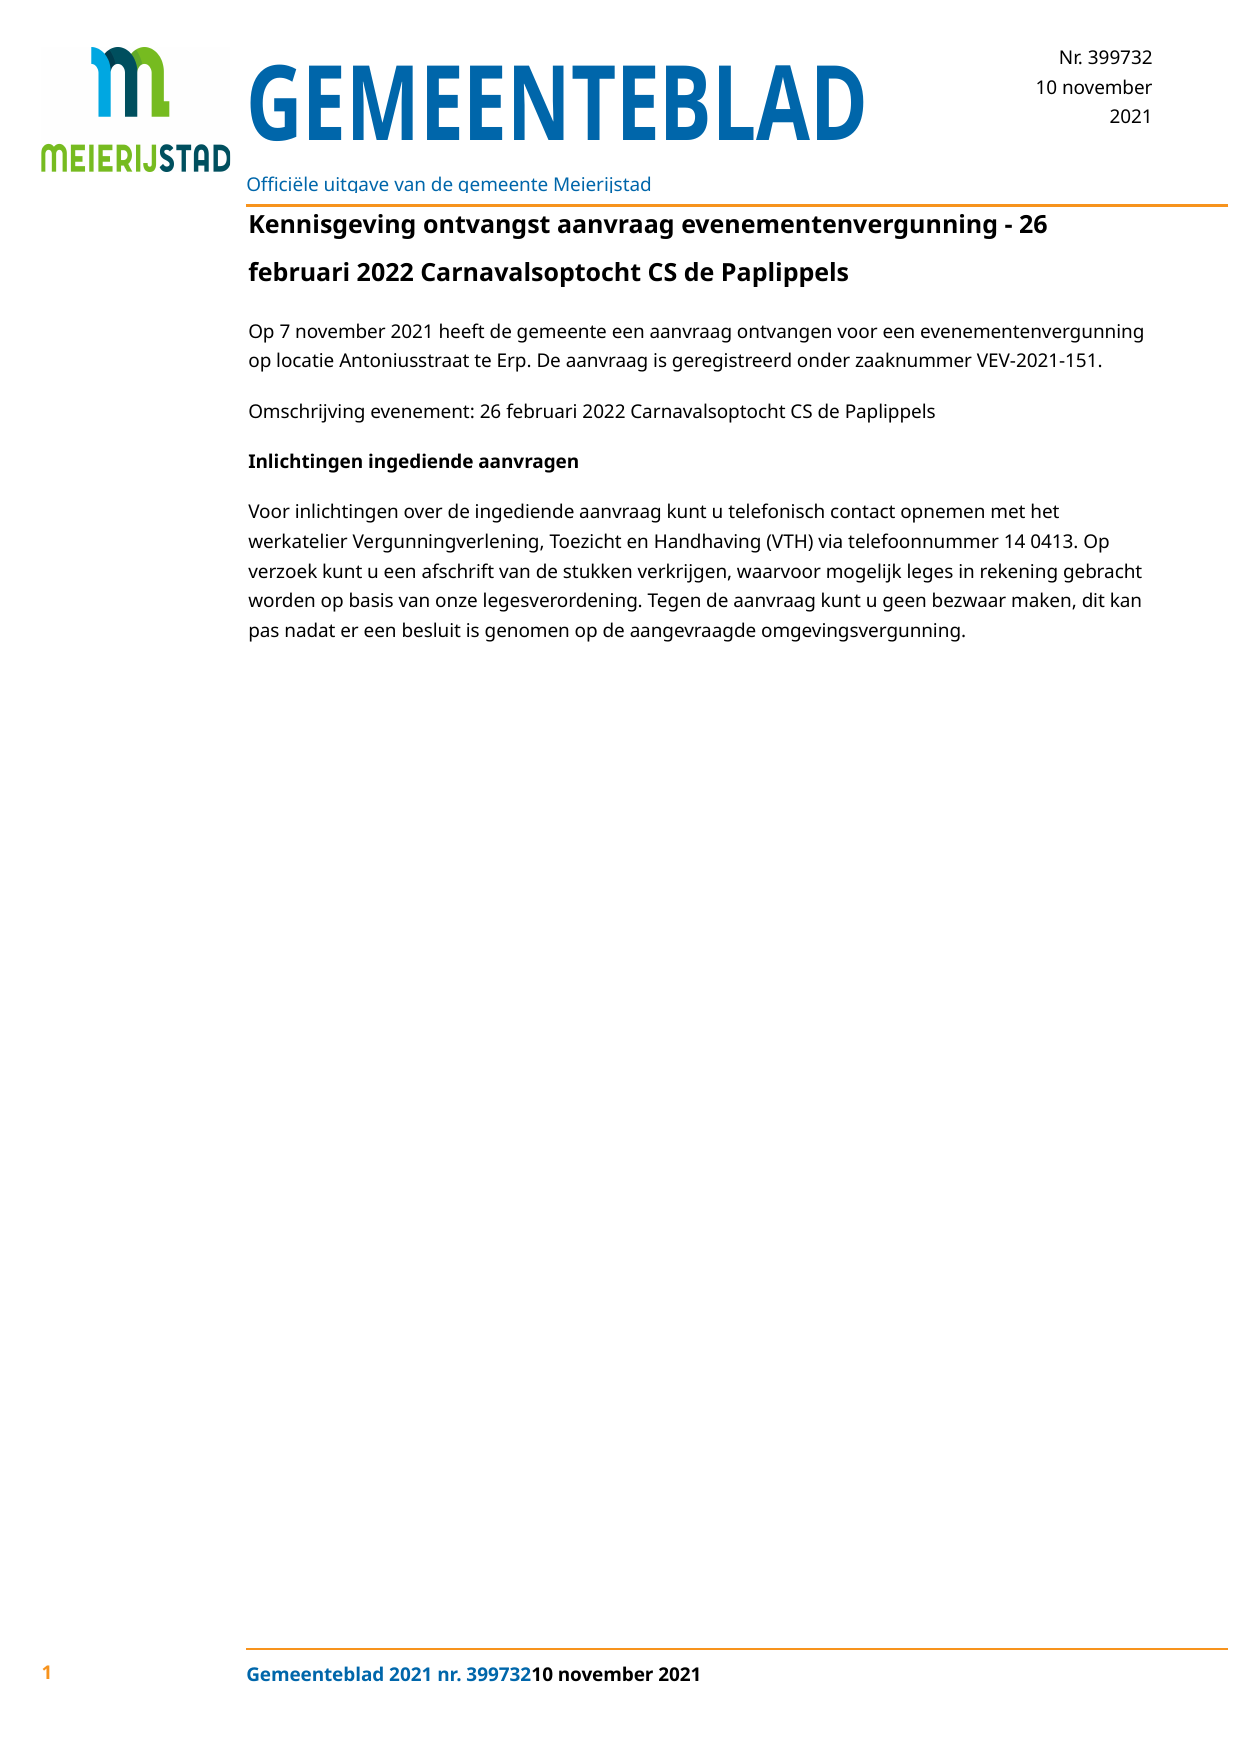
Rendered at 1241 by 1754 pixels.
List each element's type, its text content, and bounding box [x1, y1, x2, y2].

text Voor inlichtingen over de ingediende aanvraag kunt u telefonisch contact opnemen met het werkatelier Vergunningverlening, Toezicht en Handhaving (VTH) via telefoonnummer 14 0413. Op verzoek kunt u een afschrift van de stukken verkrijgen, waarvoor mogelijk leges in rekening gebracht worden op basis van onze legesverordening. Tegen de aanvraag kunt u geen bezwaar maken, dit kan pas nadat er een besluit is genomen op de aangevraagde omgevingsvergunning. [248, 499, 1152, 643]
picture [41, 47, 231, 172]
text Inlichtingen ingediende aanvragen [248, 448, 1152, 474]
text Op 7 november 2021 heeft de gemeente een aanvraag ontvangen voor een evenementenvergunning op locatie Antoniusstraat te Erp. De aanvraag is geregistreerd onder zaaknummer VEV-2021-151. [248, 318, 1152, 373]
text Kennisgeving ontvangst aanvraag evenementenvergunning - 26 februari 2022 Carnavalsoptocht CS de Paplippels [248, 207, 1152, 288]
text Omschrijving evenement: 26 februari 2022 Carnavalsoptocht CS de Paplippels [248, 398, 1152, 424]
